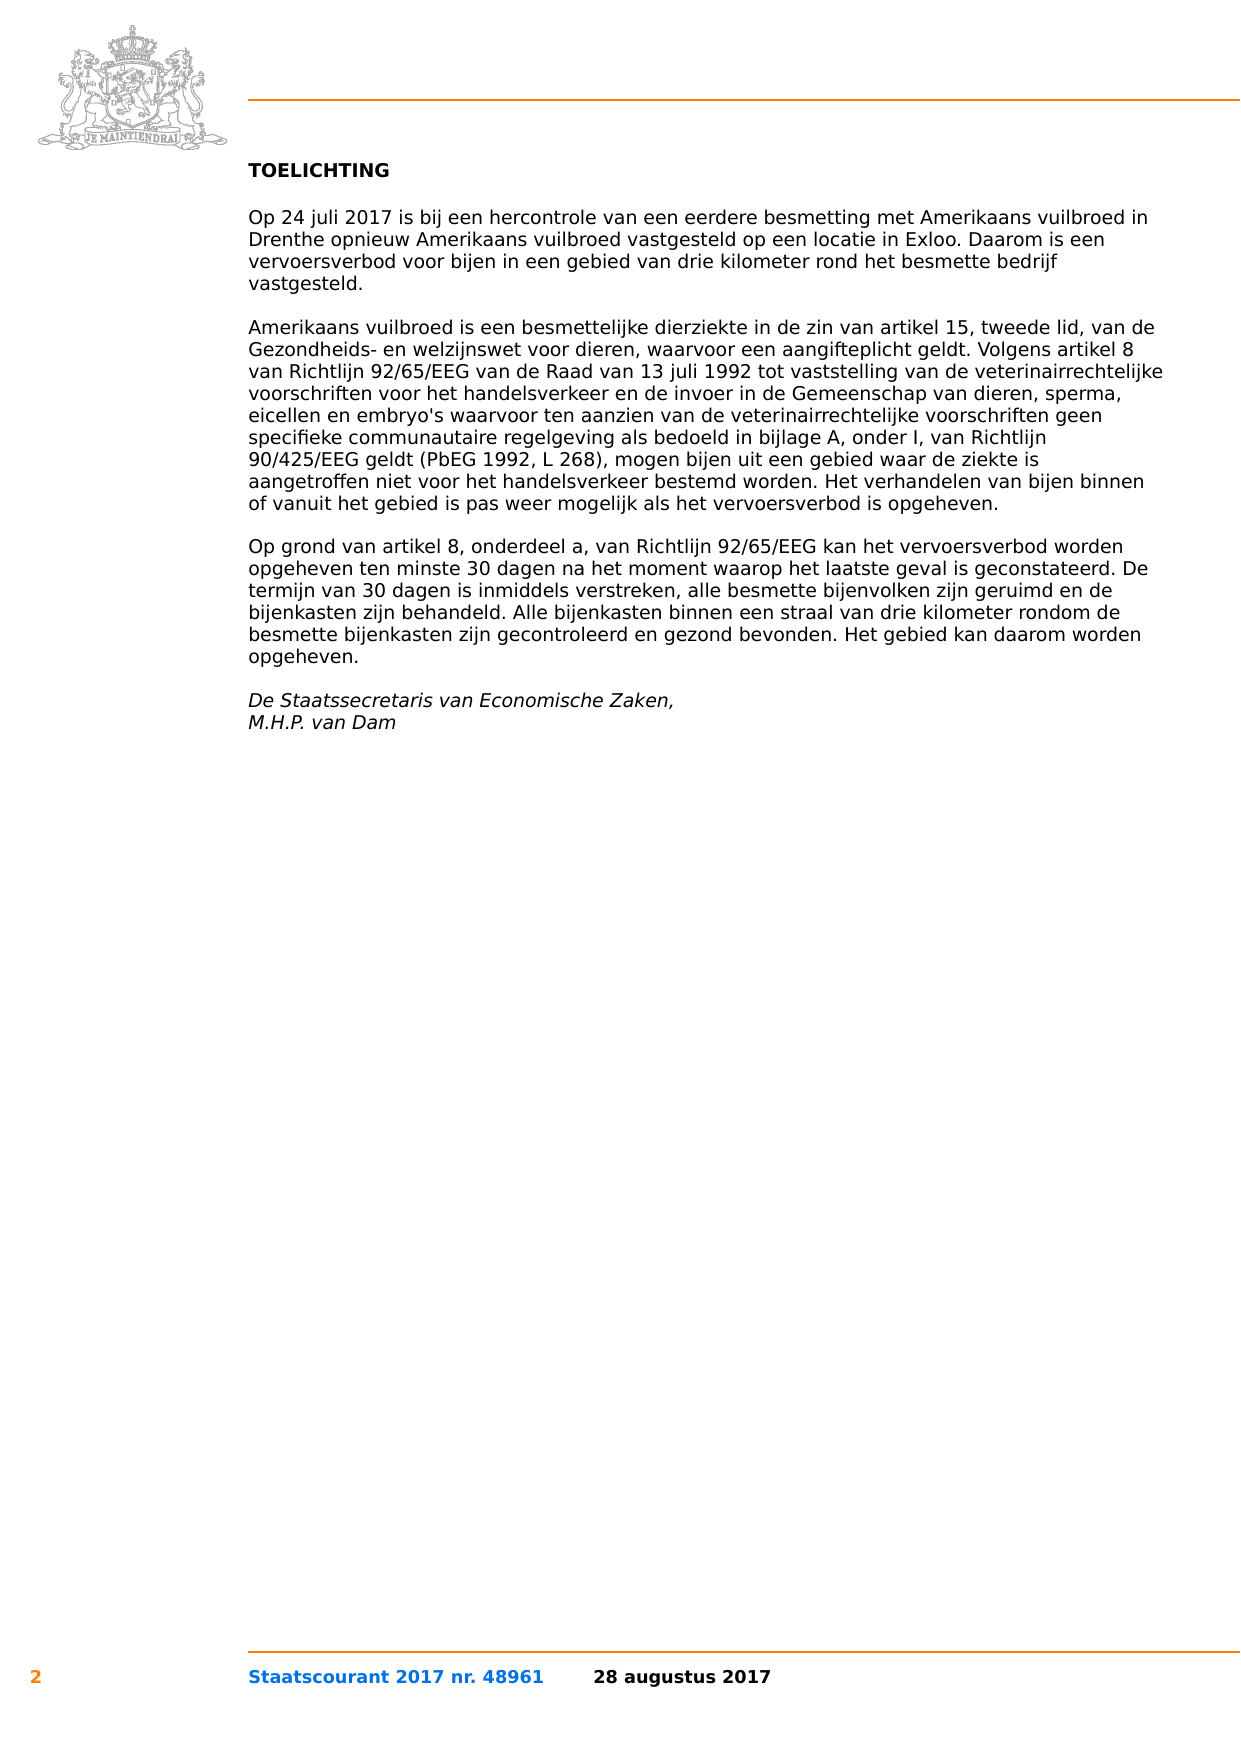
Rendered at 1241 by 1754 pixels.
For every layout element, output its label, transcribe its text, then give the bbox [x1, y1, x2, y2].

text De Staatssecretaris van Economische Zaken, M.H.P. van Dam [248, 690, 1163, 734]
picture [38, 25, 227, 150]
subtitle TOELICHTING [248, 160, 1163, 182]
text Op 24 juli 2017 is bij een hercontrole van een eerdere besmetting met Amerikaans vuilbroed in Drenthe opnieuw Amerikaans vuilbroed vastgesteld op een locatie in Exloo. Daarom is een vervoersverbod voor bijen in een gebied van drie kilometer rond het besmette bedrijf vastgesteld. [248, 207, 1163, 295]
text Op grond van artikel 8, onderdeel a, van Richtlijn 92/65/EEG kan het vervoersverbod worden opgeheven ten minste 30 dagen na het moment waarop het laatste geval is geconstateerd. De termijn van 30 dagen is inmiddels verstreken, alle besmette bijenvolken zijn geruimd en de bijenkasten zijn behandeld. Alle bijenkasten binnen een straal van drie kilometer rondom de besmette bijenkasten zijn gecontroleerd en gezond bevonden. Het gebied kan daarom worden opgeheven. [248, 536, 1163, 668]
text Amerikaans vuilbroed is een besmettelijke dierziekte in de zin van artikel 15, tweede lid, van de Gezondheids- en welzijnswet voor dieren, waarvoor een aangifteplicht geldt. Volgens artikel 8 van Richtlijn 92/65/EEG van de Raad van 13 juli 1992 tot vaststelling van de veterinairrechtelijke voorschriften voor het handelsverkeer en de invoer in de Gemeenschap van dieren, sperma, eicellen en embryo's waarvoor ten aanzien van de veterinairrechtelijke voorschriften geen specifieke communautaire regelgeving als bedoeld in bijlage A, onder I, van Richtlijn 90/425/EEG geldt (PbEG 1992, L 268), mogen bijen uit een gebied waar de ziekte is aangetroffen niet voor het handelsverkeer bestemd worden. Het verhandelen van bijen binnen of vanuit het gebied is pas weer mogelijk als het vervoersverbod is opgeheven. [248, 317, 1163, 514]
